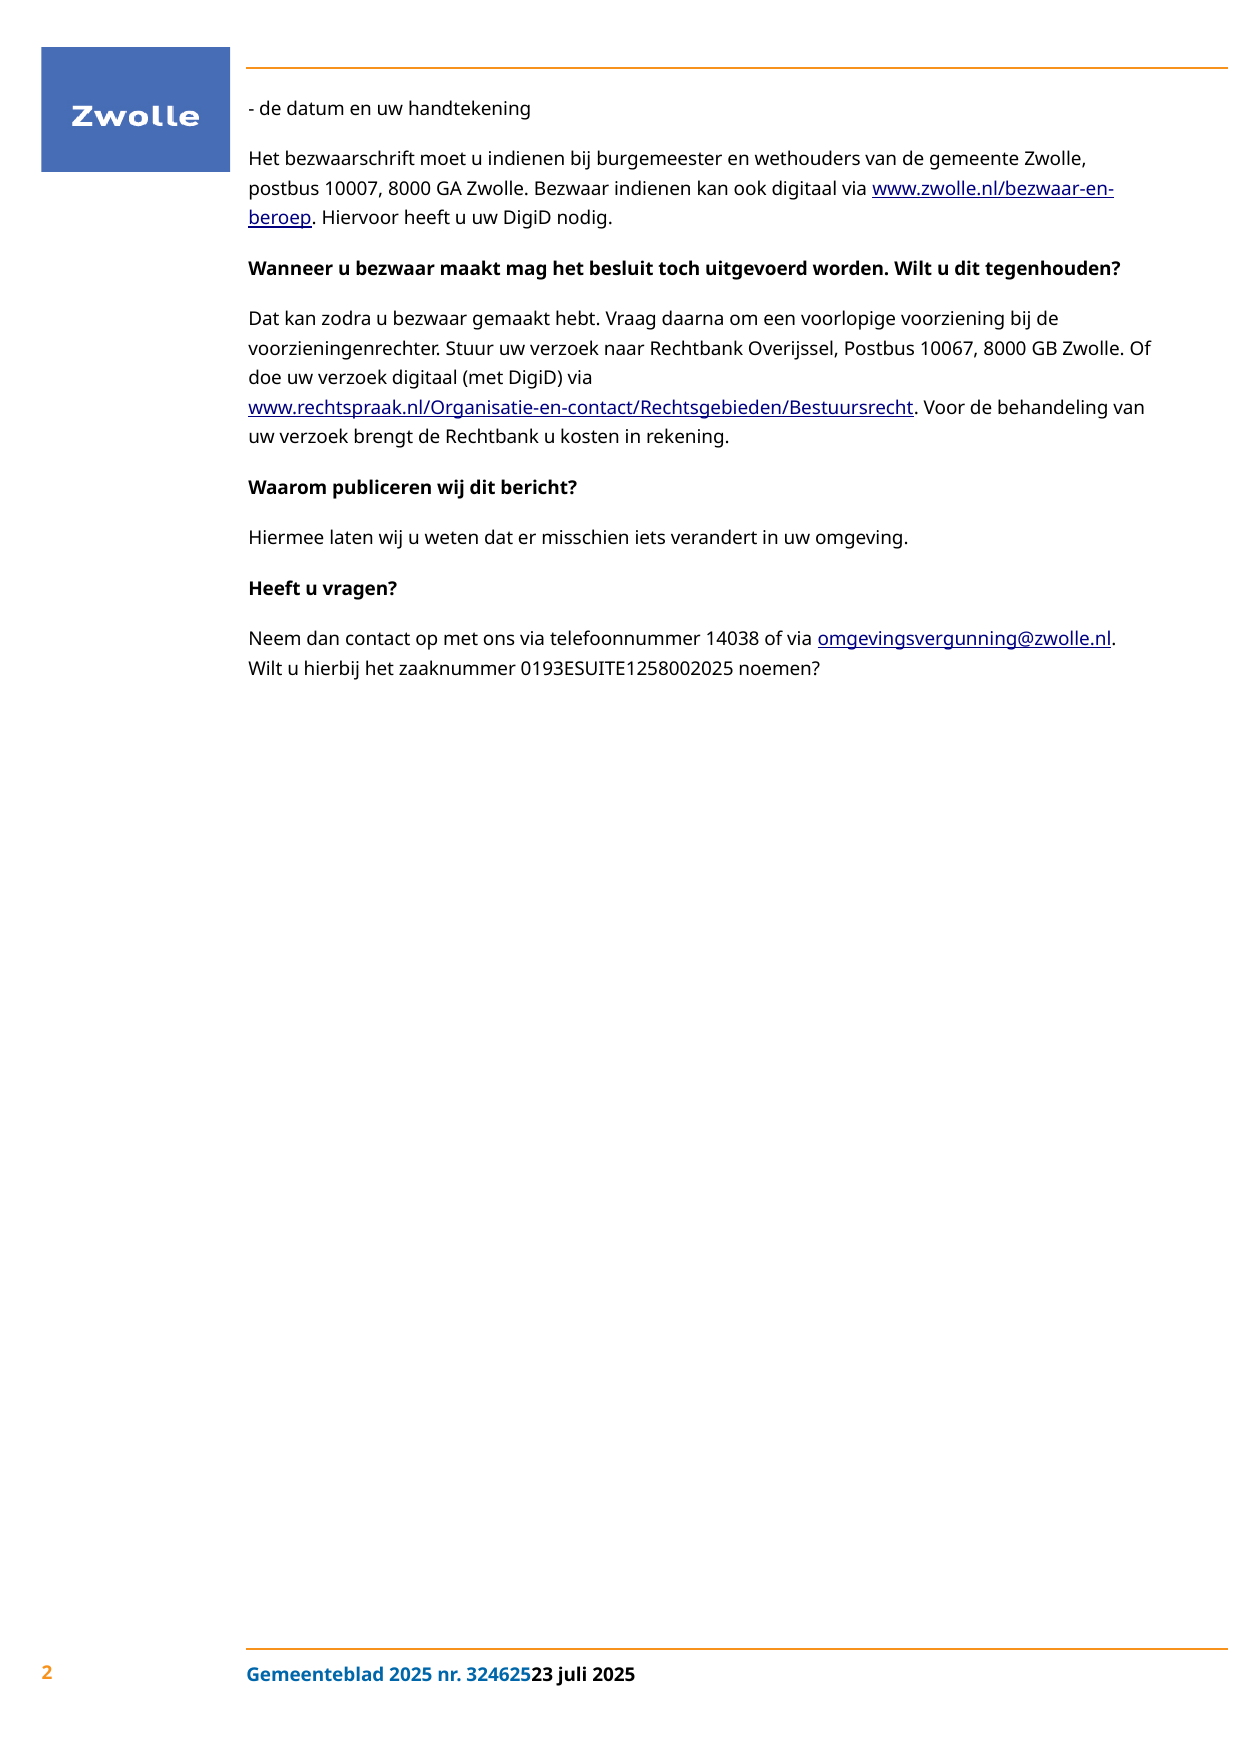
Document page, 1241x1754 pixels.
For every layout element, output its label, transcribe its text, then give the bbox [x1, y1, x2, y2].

picture [41, 47, 231, 172]
text Het bezwaarschrift moet u indienen bij burgemeester en wethouders van de gemeente Zwolle, postbus 10007, 8000 GA Zwolle. Bezwaar indienen kan ook digitaal via www.zwolle.nl/bezwaar-en-beroep. Hiervoor heeft u uw DigiD nodig. [248, 145, 1152, 230]
text Wanneer u bezwaar maakt mag het besluit toch uitgevoerd worden. Wilt u dit tegenhouden? [248, 255, 1152, 281]
text Waarom publiceren wij dit bericht? [248, 474, 1152, 500]
text - de datum en uw handtekening [248, 95, 1152, 121]
text Heeft u vragen? [248, 575, 1152, 601]
text Hiermee laten wij u weten dat er misschien iets verandert in uw omgeving. [248, 524, 1152, 550]
text Dat kan zodra u bezwaar gemaakt hebt. Vraag daarna om een voorlopige voorziening bij de voorzieningenrechter. Stuur uw verzoek naar Rechtbank Overijssel, Postbus 10067, 8000 GB Zwolle. Of doe uw verzoek digitaal (met DigiD) via www.rechtspraak.nl/Organisatie-en-contact/Rechtsgebieden/Bestuursrecht. Voor de behandeling van uw verzoek brengt de Rechtbank u kosten in rekening. [248, 305, 1152, 449]
text Neem dan contact op met ons via telefoonnummer 14038 of via omgevingsvergunning@zwolle.nl. Wilt u hierbij het zaaknummer 0193ESUITE1258002025 noemen? [248, 625, 1152, 681]
